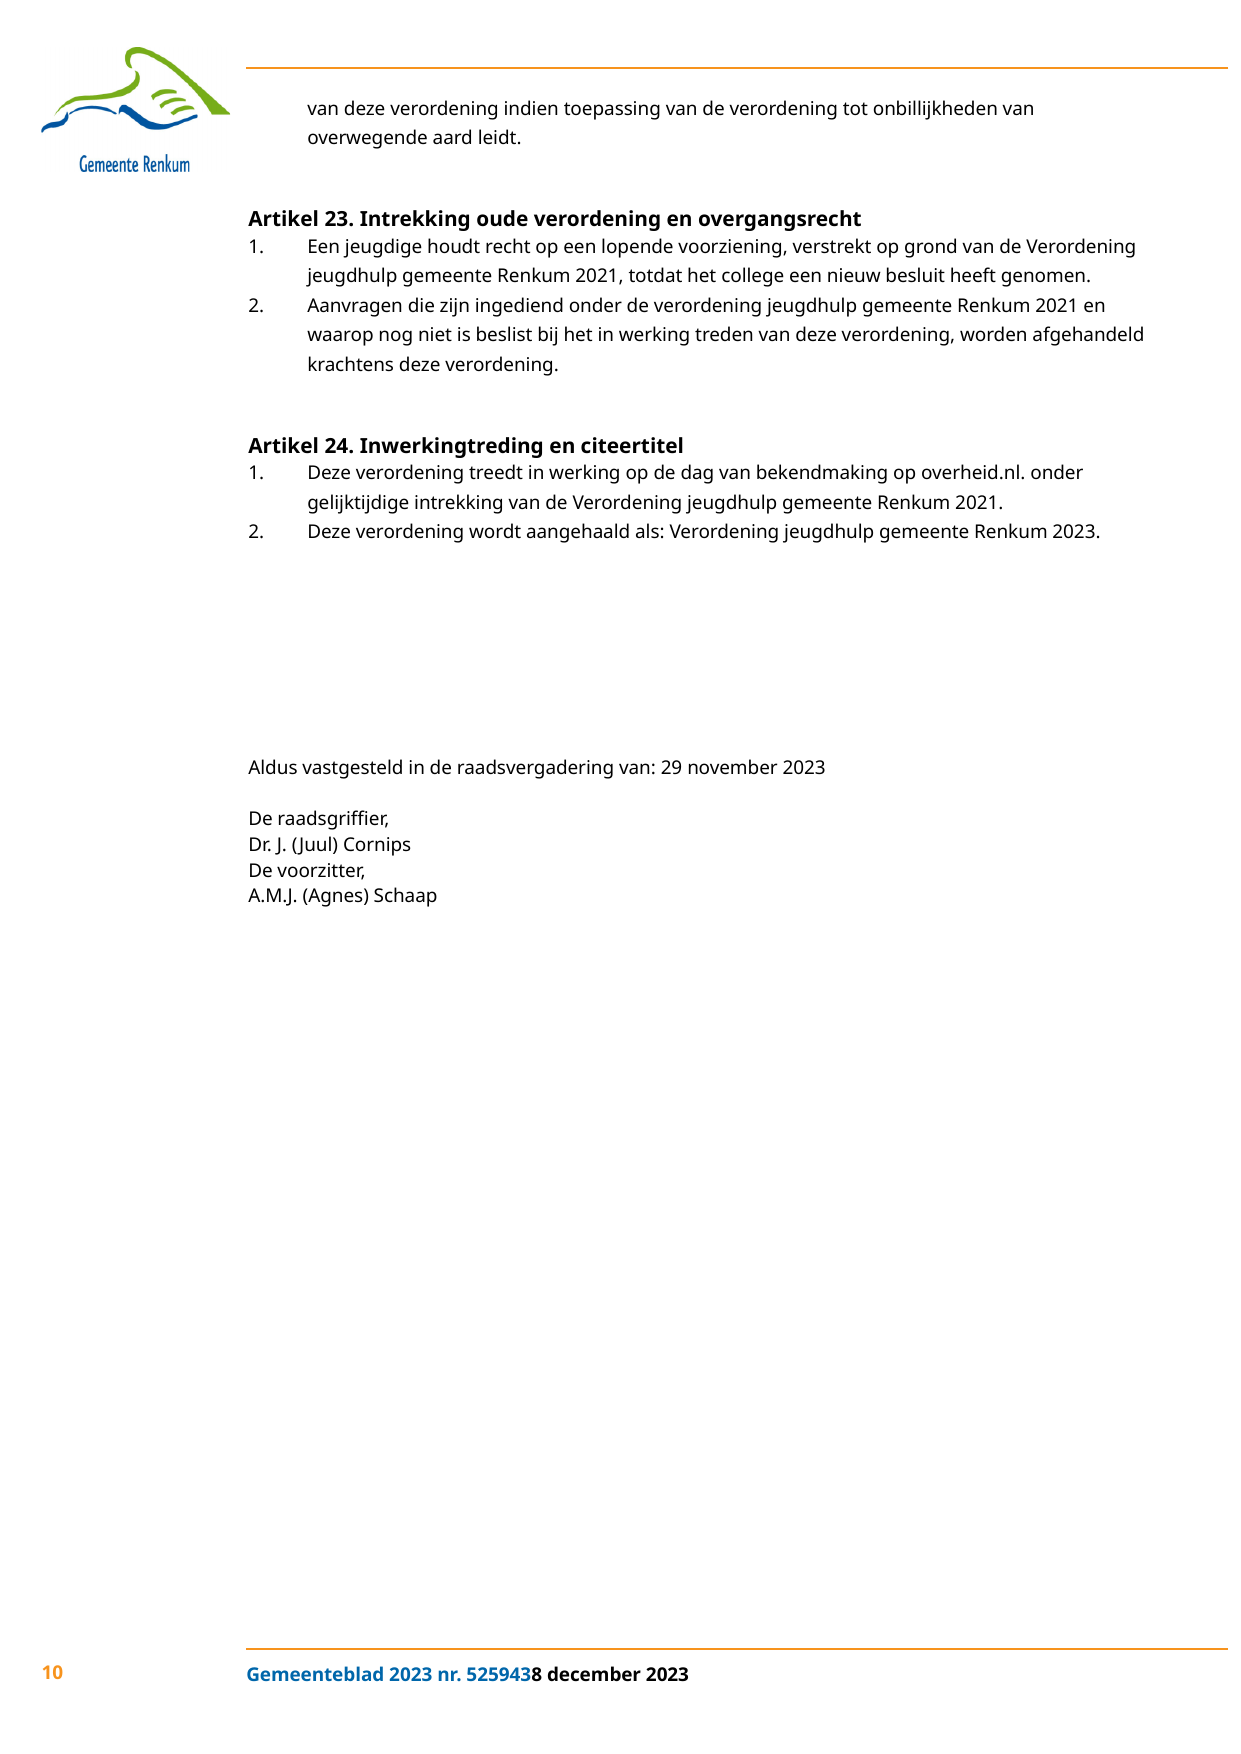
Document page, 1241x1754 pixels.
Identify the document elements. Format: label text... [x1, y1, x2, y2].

list Een jeugdige houdt recht op een lopende voorziening, verstrekt op grond van de Verordening jeugdhulp gemeente Renkum 2021, totdat het college een nieuw besluit heeft genomen. [248, 233, 1152, 288]
list Deze verordening treedt in werking op de dag van bekendmaking op overheid.nl. onder gelijktijdige intrekking van de Verordening jeugdhulp gemeente Renkum 2021. [248, 459, 1152, 515]
text Artikel 24. Inwerkingtreding en citeertitel [248, 431, 1152, 459]
text De voorzitter, [248, 857, 1152, 882]
text Artikel 23. Intrekking oude verordening en overgangsrecht [248, 204, 1152, 233]
list Deze verordening wordt aangehaald als: Verordening jeugdhulp gemeente Renkum 2023. [248, 519, 1152, 544]
text De raadsgriffier, [248, 805, 1152, 831]
text A.M.J. (Agnes) Schaap [248, 882, 1152, 908]
text Dr. J. (Juul) Cornips [248, 831, 1152, 857]
list van deze verordening indien toepassing van de verordening tot onbillijkheden van overwegende aard leidt. [248, 95, 1152, 150]
picture [41, 47, 231, 172]
list Aanvragen die zijn ingediend onder de verordening jeugdhulp gemeente Renkum 2021 en waarop nog niet is beslist bij het in werking treden van deze verordening, worden afgehandeld krachtens deze verordening. [248, 292, 1152, 377]
text Aldus vastgesteld in de raadsvergadering van: 29 november 2023 [248, 754, 1152, 779]
